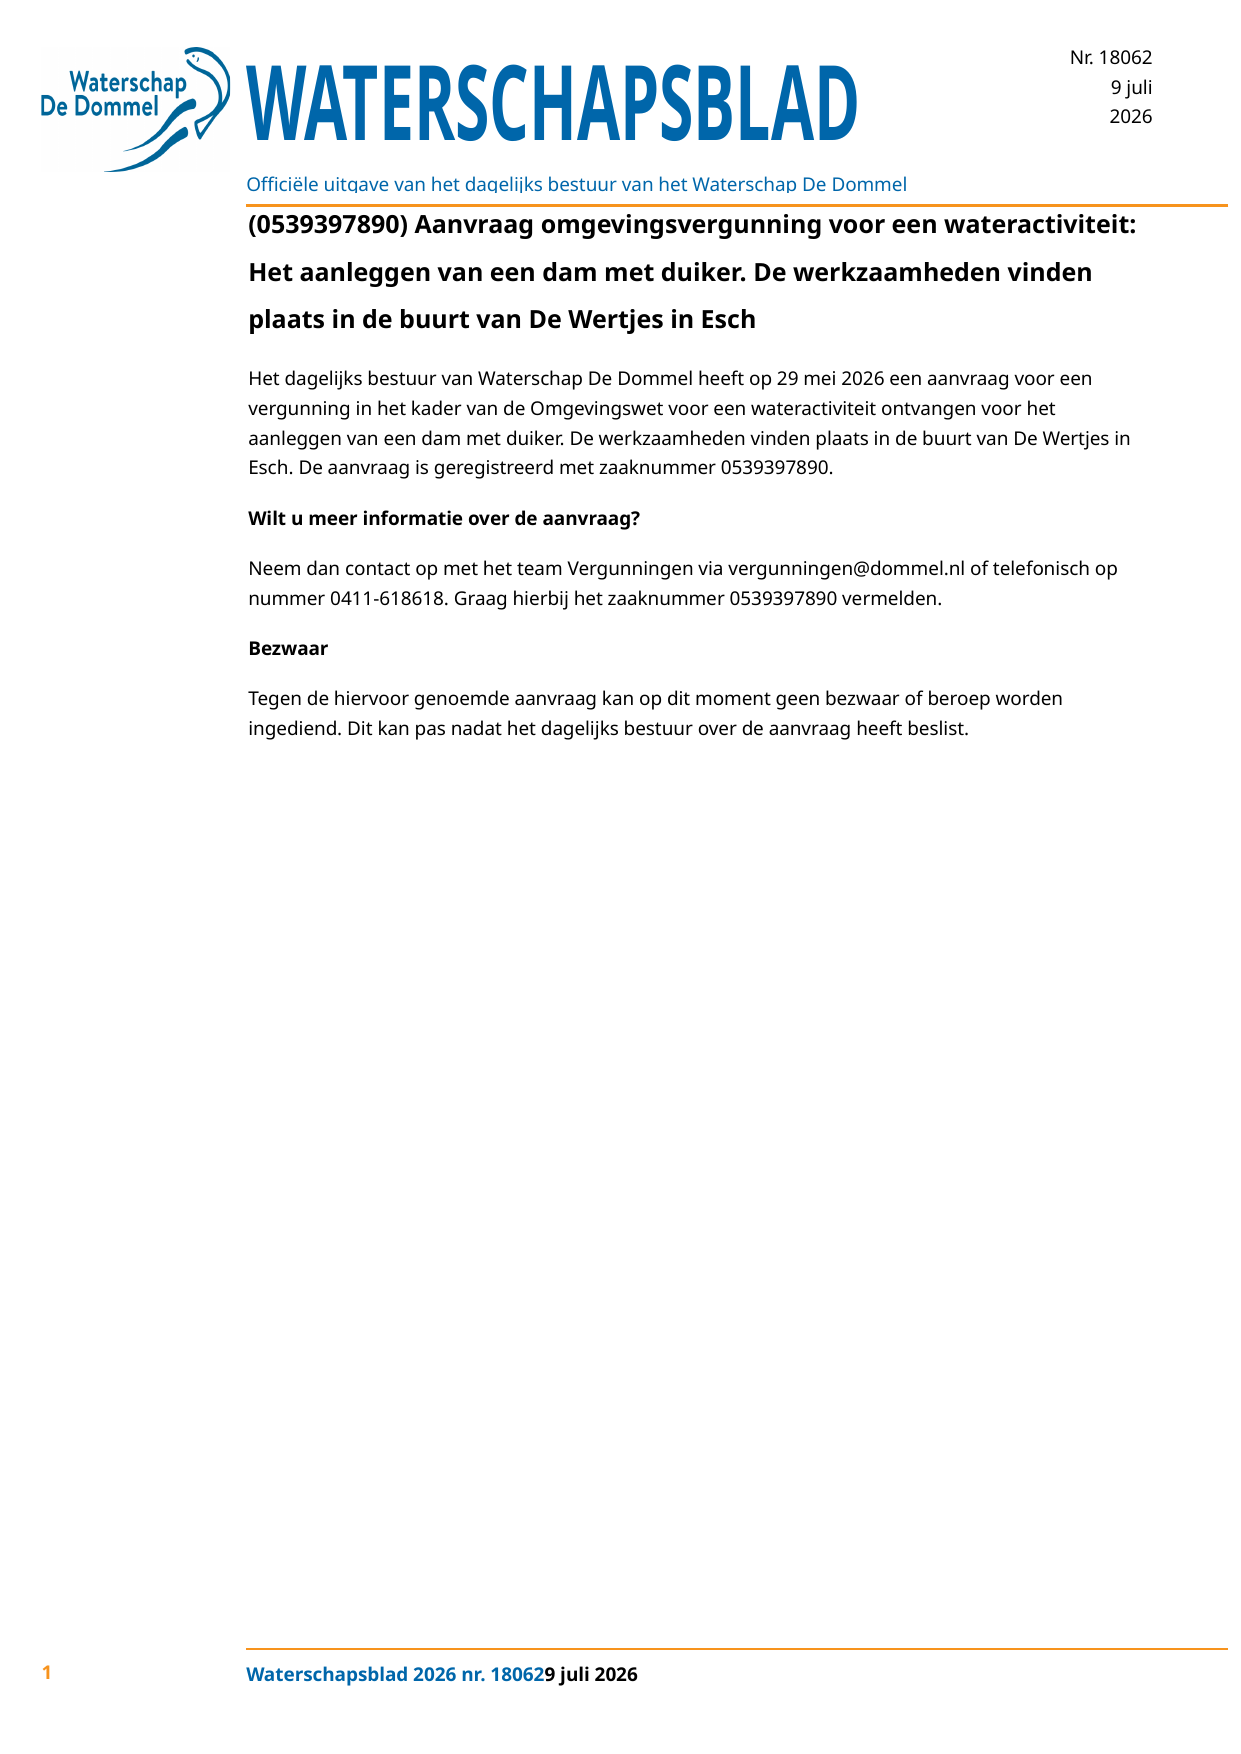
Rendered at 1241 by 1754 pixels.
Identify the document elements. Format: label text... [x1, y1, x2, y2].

text Tegen de hiervoor genoemde aanvraag kan op dit moment geen bezwaar of beroep worden ingediend. Dit kan pas nadat het dagelijks bestuur over de aanvraag heeft beslist. [248, 686, 1152, 741]
picture [198, 118, 210, 131]
picture [204, 47, 231, 76]
text (0539397890) Aanvraag omgevingsvergunning voor een wateractiviteit: Het aanleggen van een dam met duiker. De werkzaamheden vinden plaats in de buurt van De Wertjes in Esch [248, 207, 1152, 336]
picture [41, 47, 231, 172]
picture [45, 99, 51, 111]
text Bezwaar [248, 635, 1152, 661]
text Wilt u meer informatie over de aanvraag? [248, 505, 1152, 530]
text Neem dan contact op met het team Vergunningen via vergunningen@dommel.nl of telefonisch op nummer 0411-618618. Graag hierbij het zaaknummer 0539397890 vermelden. [248, 555, 1152, 610]
text Het dagelijks bestuur van Waterschap De Dommel heeft op 29 mei 2026 een aanvraag voor een vergunning in het kader van de Omgevingswet voor een wateractiviteit ontvangen voor het aanleggen van een dam met duiker. De werkzaamheden vinden plaats in de buurt van De Wertjes in Esch. De aanvraag is geregistreerd met zaaknummer 0539397890. [248, 366, 1152, 480]
